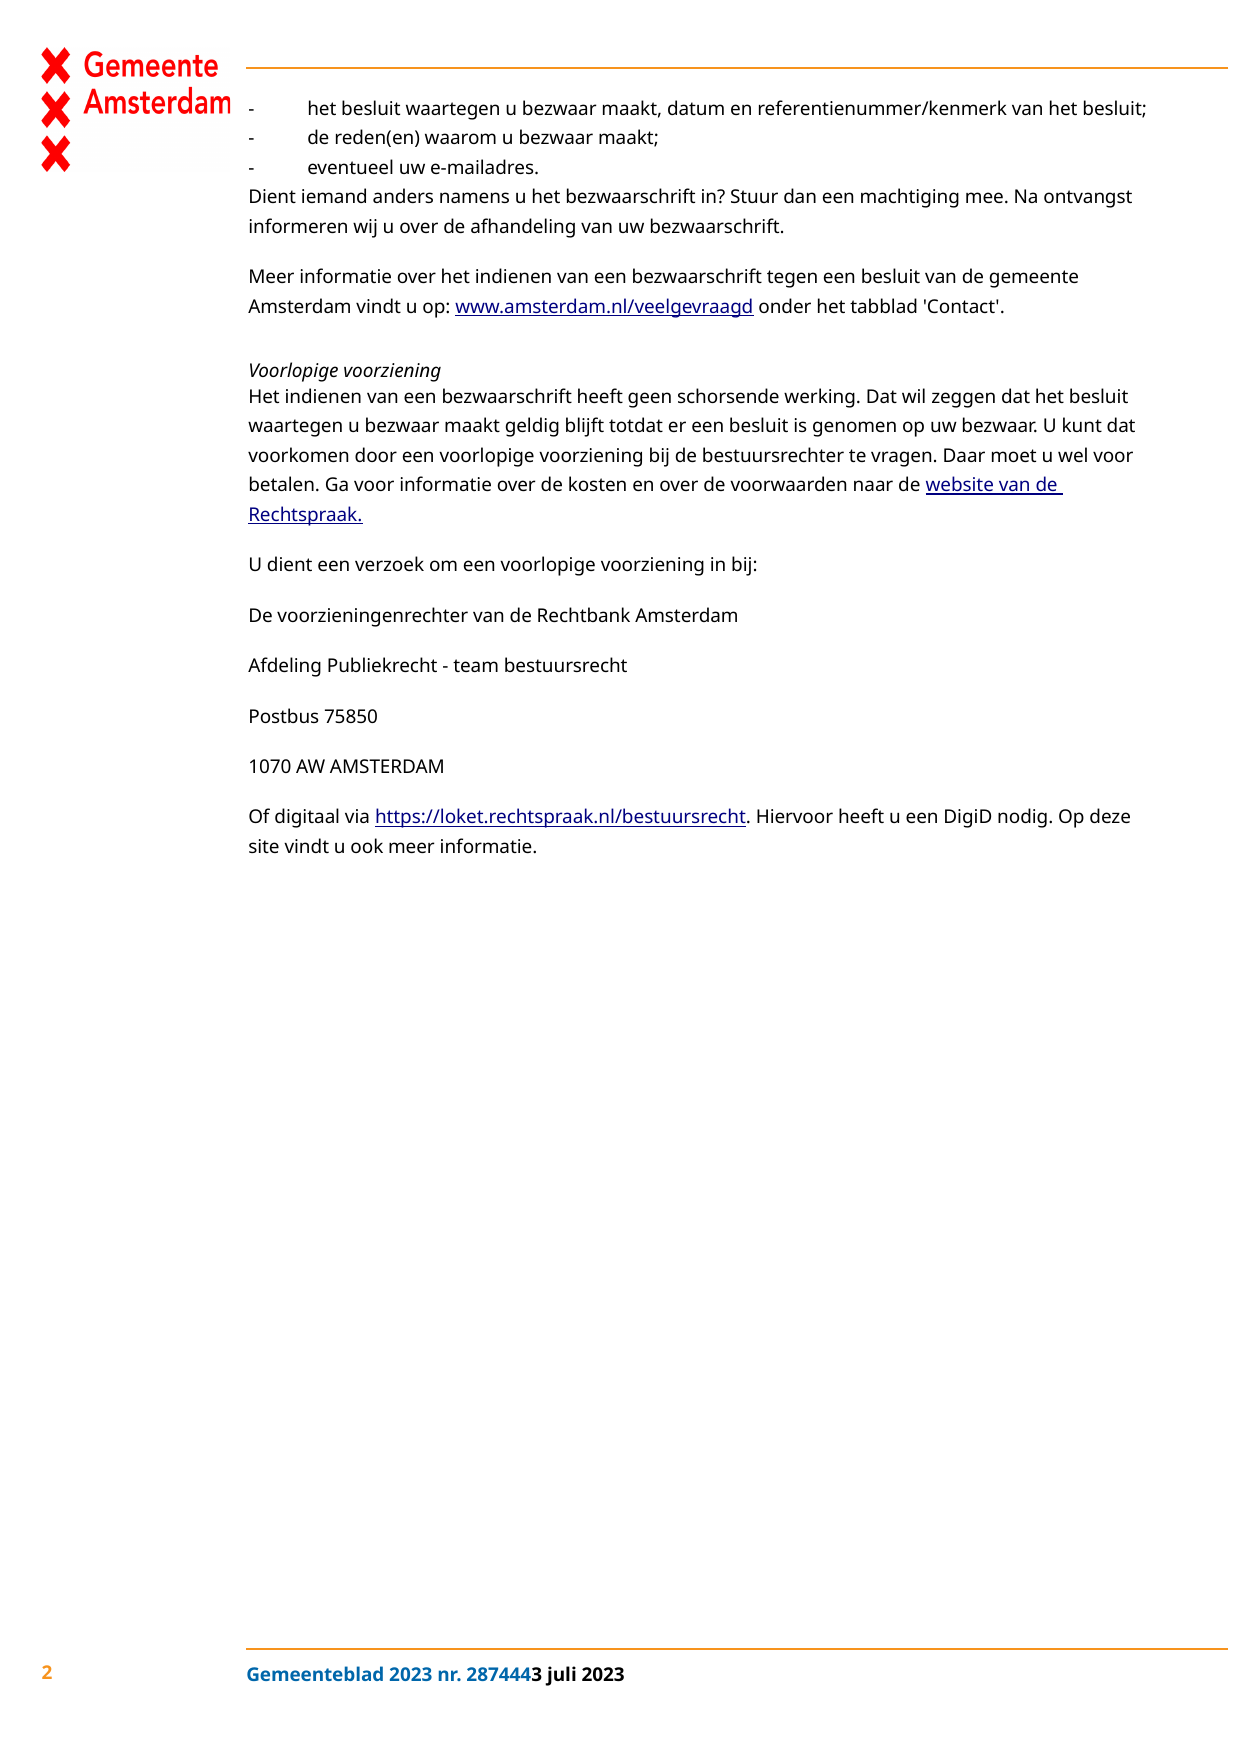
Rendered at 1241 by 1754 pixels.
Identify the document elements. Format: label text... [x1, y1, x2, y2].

text U dient een verzoek om een voorlopige voorziening in bij: [248, 552, 1152, 577]
text De voorzieningenrechter van de Rechtbank Amsterdam [248, 602, 1152, 628]
text Het indienen van een bezwaarschrift heeft geen schorsende werking. Dat wil zeggen dat het besluit waartegen u bezwaar maakt geldig blijft totdat er een besluit is genomen op uw bezwaar. U kunt dat voorkomen door een voorlopige voorziening bij de bestuursrechter te vragen. Daar moet u wel voor betalen. Ga voor informatie over de kosten en over de voorwaarden naar de website van de Rechtspraak. [248, 383, 1152, 527]
picture [41, 47, 231, 172]
text 1070 AW AMSTERDAM [248, 753, 1152, 779]
list de reden(en) waarom u bezwaar maakt; [248, 124, 1152, 150]
text Postbus 75850 [248, 703, 1152, 728]
text Voorlopige voorziening [248, 357, 1152, 383]
text Dient iemand anders namens u het bezwaarschrift in? Stuur dan een machtiging mee. Na ontvangst informeren wij u over de afhandeling van uw bezwaarschrift. [248, 183, 1152, 239]
list het besluit waartegen u bezwaar maakt, datum en referentienummer/kenmerk van het besluit; [248, 95, 1152, 121]
text Meer informatie over het indienen van een bezwaarschrift tegen een besluit van de gemeente Amsterdam vindt u op: www.amsterdam.nl/veelgevraagd onder het tabblad 'Contact'. [248, 263, 1152, 319]
list eventueel uw e-mailadres. [248, 154, 1152, 180]
text Of digitaal via https://loket.rechtspraak.nl/bestuursrecht. Hiervoor heeft u een DigiD nodig. Op deze site vindt u ook meer informatie. [248, 804, 1152, 859]
text Afdeling Publiekrecht - team bestuursrecht [248, 652, 1152, 678]
